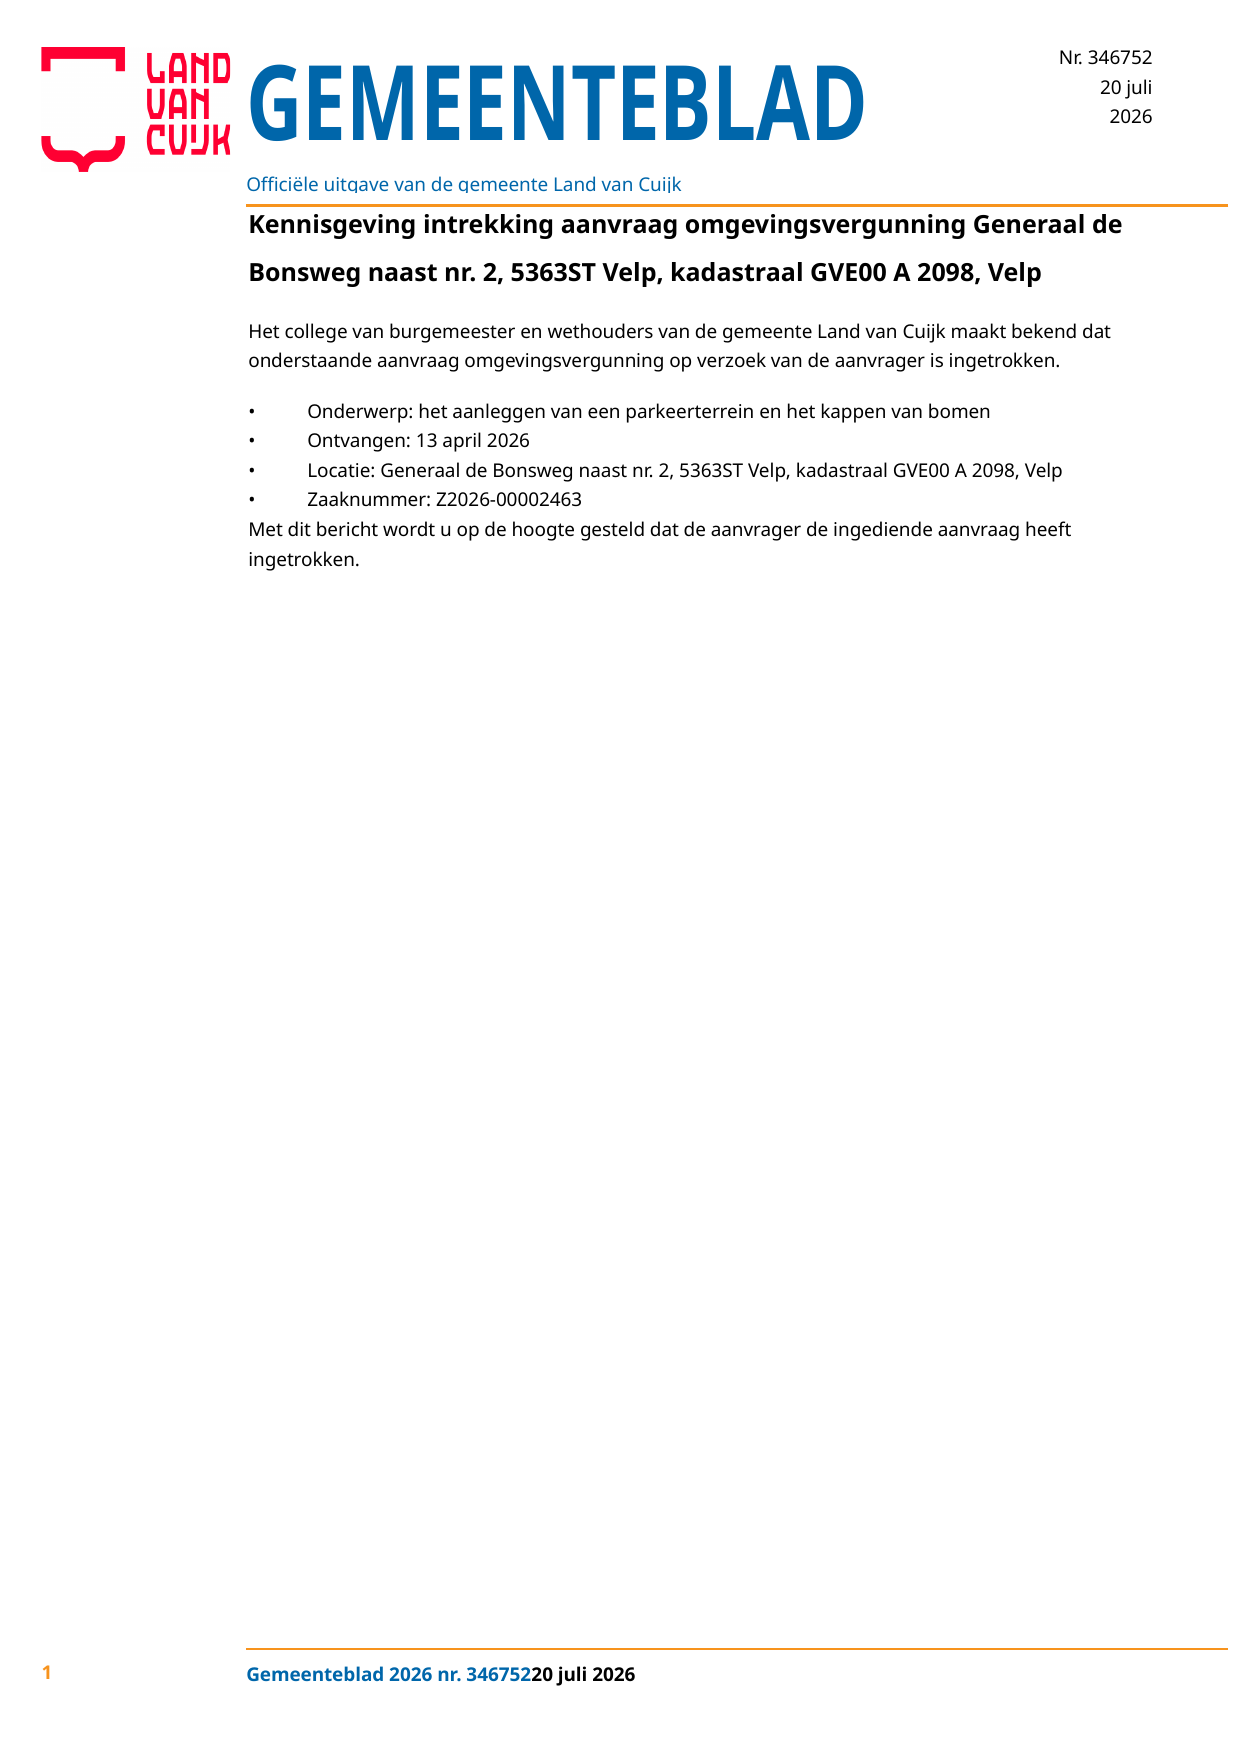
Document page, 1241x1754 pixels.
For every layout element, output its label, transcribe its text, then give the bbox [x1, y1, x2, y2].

text Kennisgeving intrekking aanvraag omgevingsvergunning Generaal de Bonsweg naast nr. 2, 5363ST Velp, kadastraal GVE00 A 2098, Velp [248, 207, 1152, 288]
list Onderwerp: het aanleggen van een parkeerterrein en het kappen van bomen [248, 398, 1152, 424]
picture [41, 47, 231, 172]
text Met dit bericht wordt u op de hoogte gesteld dat de aanvrager de ingediende aanvraag heeft ingetrokken. [248, 516, 1152, 572]
list Ontvangen: 13 april 2026 [248, 427, 1152, 453]
list Locatie: Generaal de Bonsweg naast nr. 2, 5363ST Velp, kadastraal GVE00 A 2098, Velp [248, 457, 1152, 483]
list Zaaknummer: Z2026-00002463 [248, 487, 1152, 512]
text Het college van burgemeester en wethouders van de gemeente Land van Cuijk maakt bekend dat onderstaande aanvraag omgevingsvergunning op verzoek van de aanvrager is ingetrokken. [248, 318, 1152, 373]
